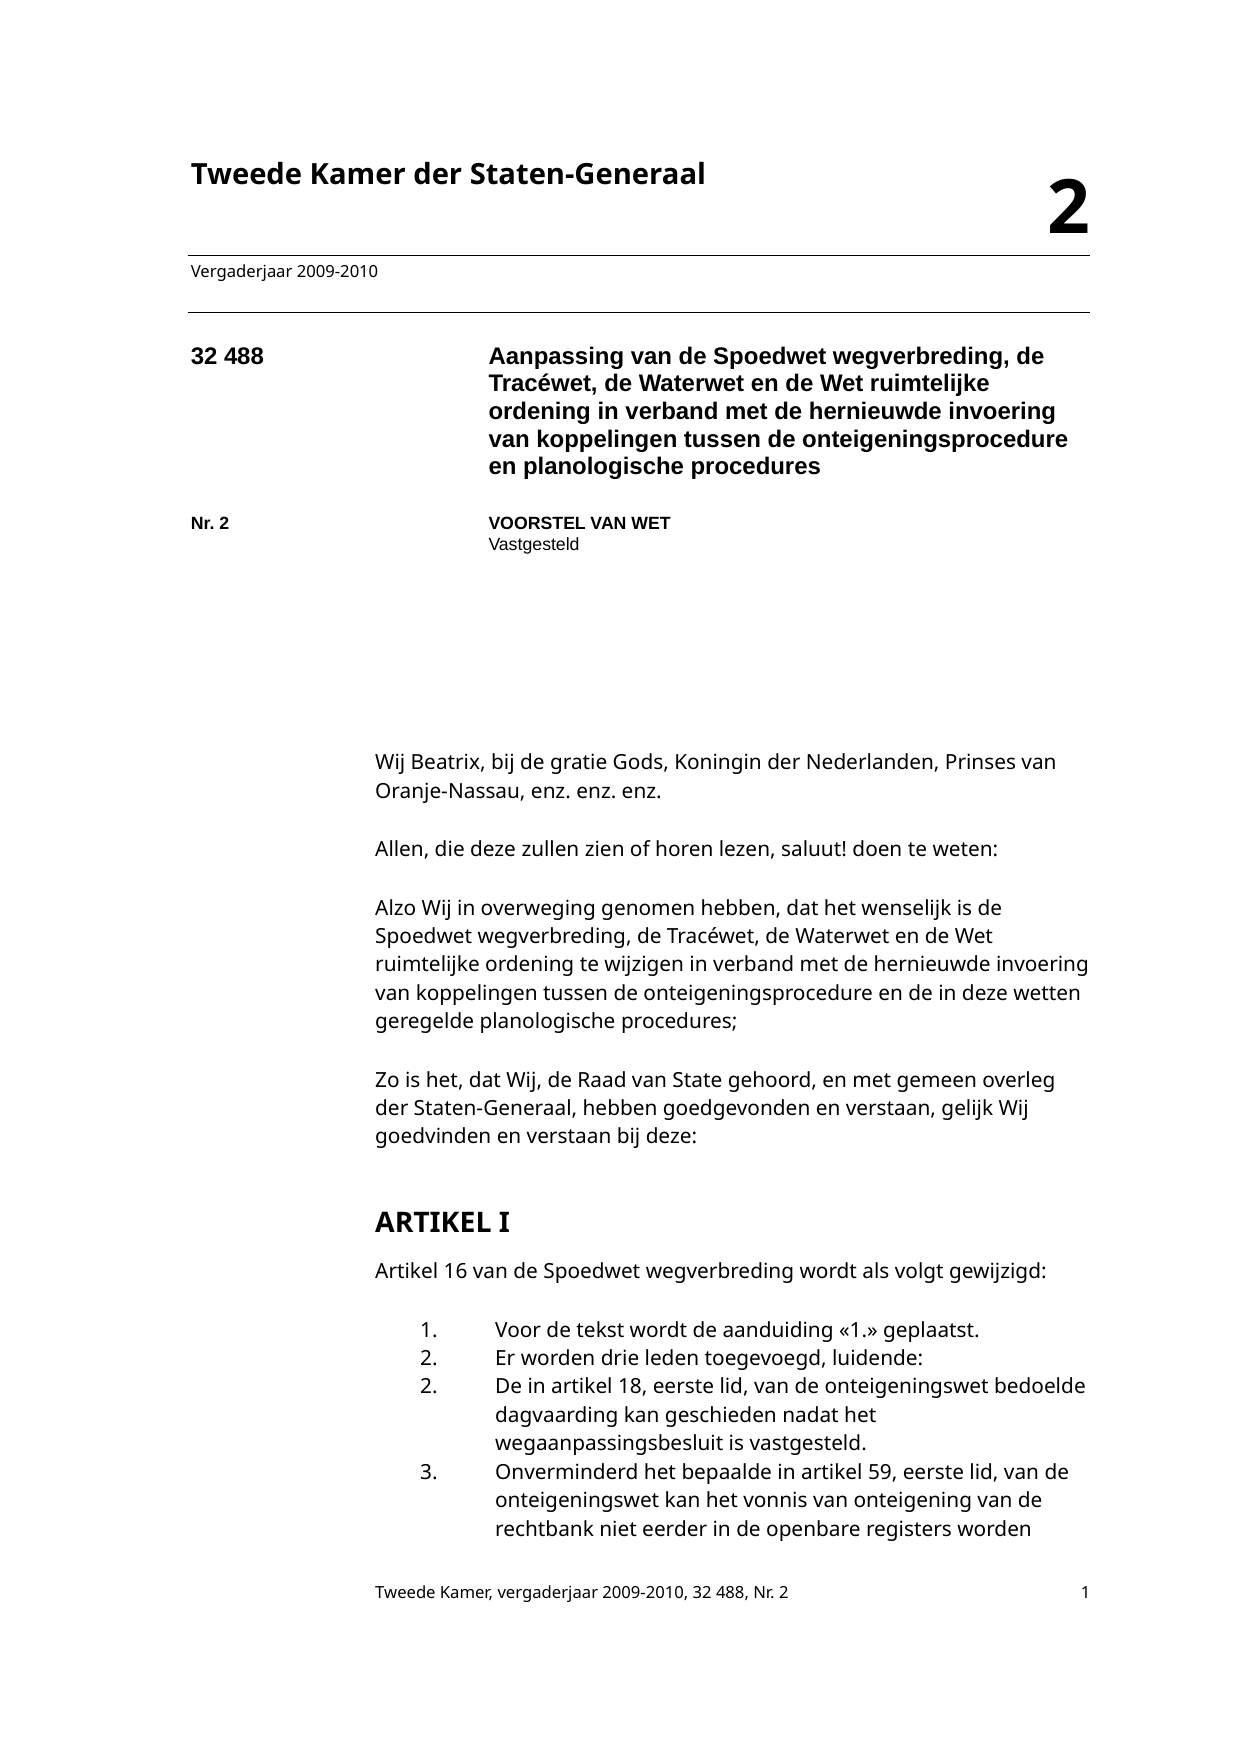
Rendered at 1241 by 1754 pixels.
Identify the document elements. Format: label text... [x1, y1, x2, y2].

list Er worden drie leden toegevoegd, luidende: [420, 1343, 1090, 1372]
text Allen, die deze zullen zien of horen lezen, saluut! doen te weten: [375, 834, 1090, 863]
table_cell [485, 256, 1090, 312]
table_header 2 [910, 150, 1090, 255]
table_cell Nr. 2 [188, 510, 485, 629]
table_header Tweede Kamer der Staten-Generaal [188, 150, 909, 255]
table_cell Vergaderjaar 2009-2010 [188, 256, 485, 312]
text Zo is het, dat Wij, de Raad van State gehoord, en met gemeen overleg der Staten-Generaal, hebben goedgevonden en verstaan, gelijk Wij goedvinden en verstaan bij deze: [375, 1065, 1090, 1150]
subtitle ARTIKEL I [375, 1203, 1090, 1241]
table_cell 32 488 [188, 339, 485, 510]
text Wij Beatrix, bij de gratie Gods, Koningin der Nederlanden, Prinses van Oranje-Nassau, enz. enz. enz. [375, 747, 1090, 804]
list Onverminderd het bepaalde in artikel 59, eerste lid, van de onteigeningswet kan het vonnis van onteigening van de rechtbank niet eerder in de openbare registers worden [420, 1457, 1090, 1542]
table_cell Aanpassing van de Spoedwet wegverbreding, de Tracéwet, de Waterwet en de Wet ruimtelijke ordening in verband met de hernieuwde invoering van koppelingen tussen de onteigeningsprocedure en planologische procedures [485, 339, 1090, 510]
table_cell VOORSTEL VAN WET Vastgesteld [485, 510, 1090, 629]
text Artikel 16 van de Spoedwet wegverbreding wordt als volgt gewijzigd: [375, 1256, 1090, 1285]
table_cell [485, 313, 1090, 339]
list Voor de tekst wordt de aanduiding «1.» geplaatst. [420, 1315, 1090, 1343]
list De in artikel 18, eerste lid, van de onteigeningswet bedoelde dagvaarding kan geschieden nadat het wegaanpassingsbesluit is vastgesteld. [420, 1372, 1090, 1457]
text Alzo Wij in overweging genomen hebben, dat het wenselijk is de Spoedwet wegverbreding, de Tracéwet, de Waterwet en de Wet ruimtelijke ordening te wijzigen in verband met de hernieuwde invoering van koppelingen tussen de onteigeningsprocedure en de in deze wetten geregelde planologische procedures; [375, 893, 1090, 1035]
table_cell [188, 313, 485, 339]
